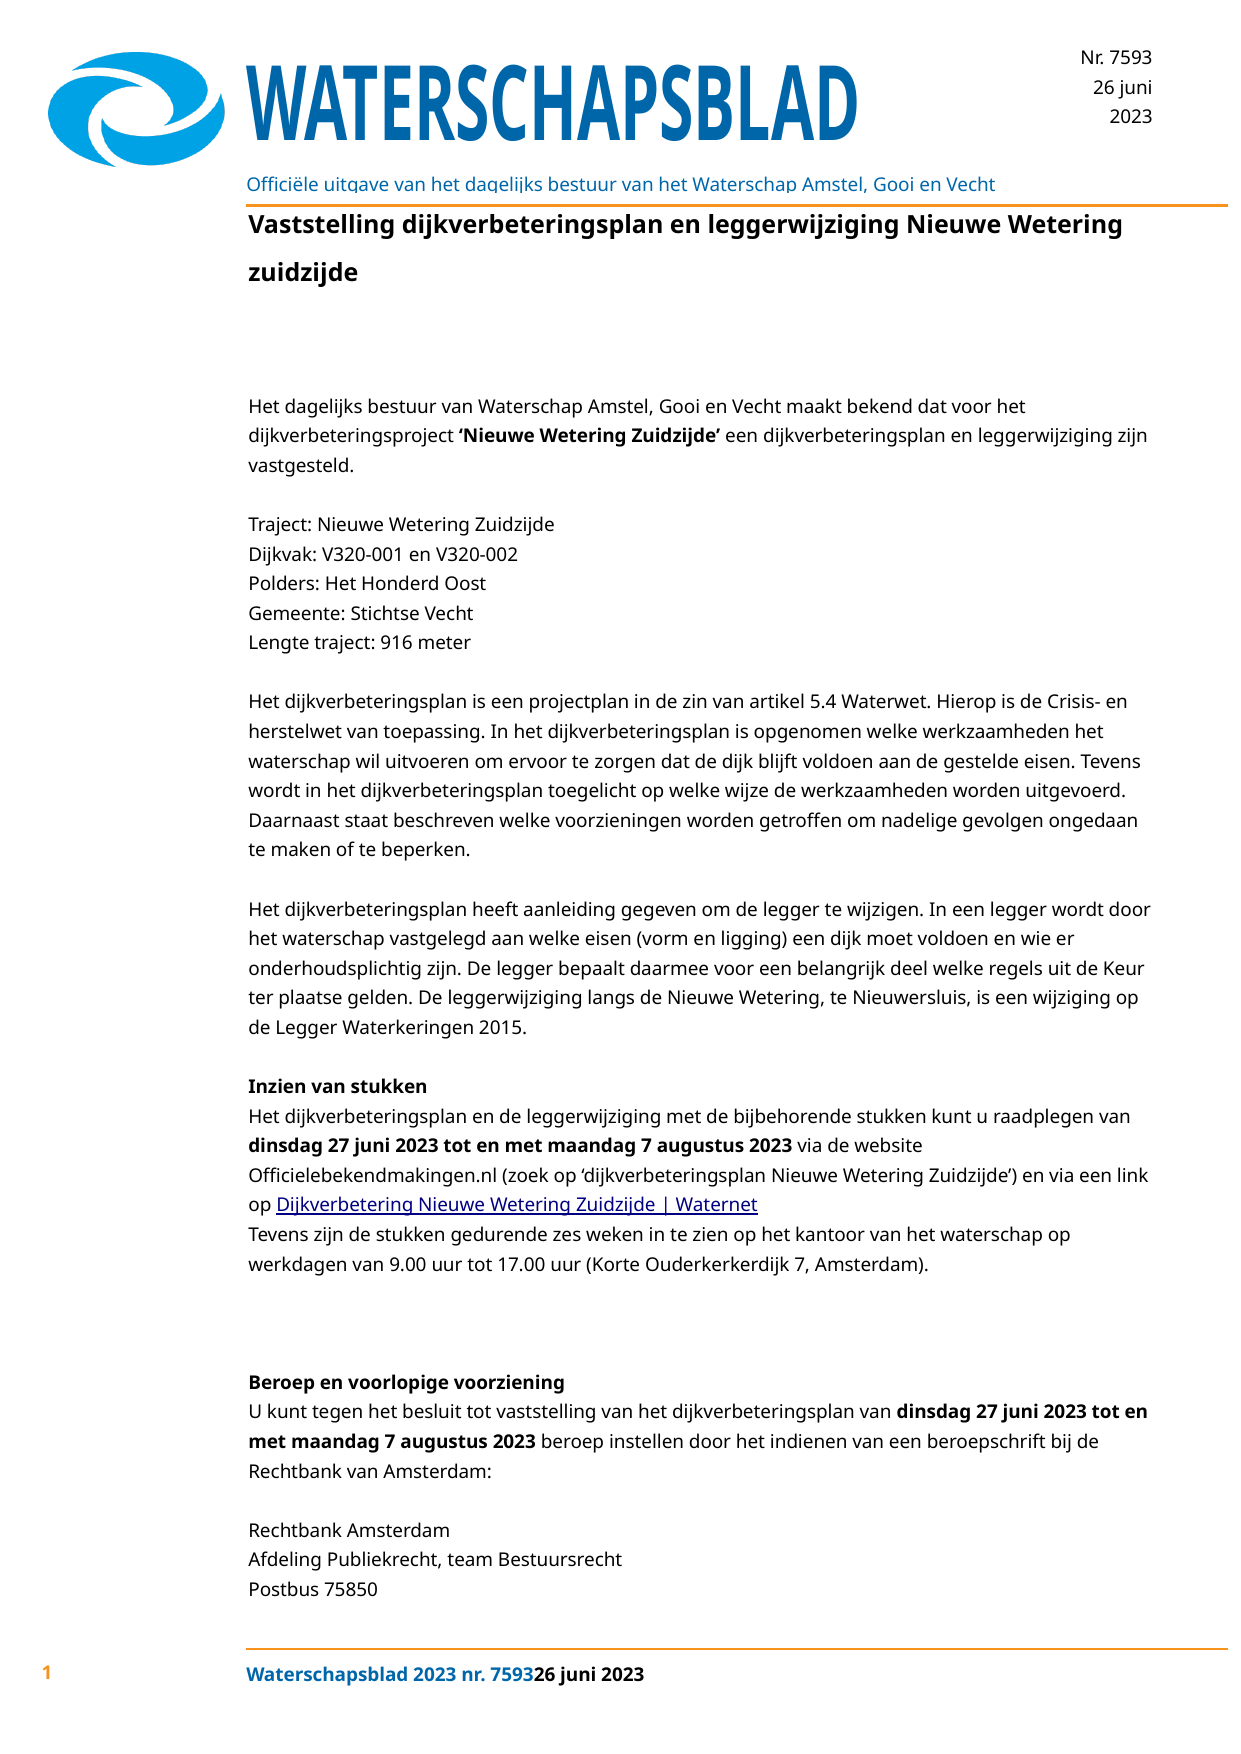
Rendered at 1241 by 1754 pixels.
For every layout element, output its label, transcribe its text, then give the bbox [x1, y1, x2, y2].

text Postbus 75850 [248, 1576, 1152, 1602]
text Het dijkverbeteringsplan is een projectplan in de zin van artikel 5.4 Waterwet. Hierop is de Crisis- en herstelwet van toepassing. In het dijkverbeteringsplan is opgenomen welke werkzaamheden het waterschap wil uitvoeren om ervoor te zorgen dat de dijk blijft voldoen aan de gestelde eisen. Tevens wordt in het dijkverbeteringsplan toegelicht op welke wijze de werkzaamheden worden uitgevoerd. Daarnaast staat beschreven welke voorzieningen worden getroffen om nadelige gevolgen ongedaan te maken of te beperken. [248, 689, 1152, 862]
text Afdeling Publiekrecht, team Bestuursrecht [248, 1547, 1152, 1572]
text Tevens zijn de stukken gedurende zes weken in te zien op het kantoor van het waterschap op werkdagen van 9.00 uur tot 17.00 uur (Korte Ouderkerkerdijk 7, Amsterdam). [248, 1221, 1152, 1277]
text Het dijkverbeteringsplan en de leggerwijziging met de bijbehorende stukken kunt u raadplegen van dinsdag 27 juni 2023 tot en met maandag 7 augustus 2023 via de website Officielebekendmakingen.nl (zoek op ‘dijkverbeteringsplan Nieuwe Wetering Zuidzijde’) en via een link op Dijkverbetering Nieuwe Wetering Zuidzijde | Waternet [248, 1103, 1152, 1217]
text Rechtbank Amsterdam [248, 1517, 1152, 1543]
text Dijkvak: V320-001 en V320-002 [248, 541, 1152, 567]
text Lengte traject: 916 meter [248, 629, 1152, 655]
text Polders: Het Honderd Oost [248, 570, 1152, 596]
text Gemeente: Stichtse Vecht [248, 600, 1152, 626]
text Traject: Nieuwe Wetering Zuidzijde [248, 511, 1152, 537]
text Het dijkverbeteringsplan heeft aanleiding gegeven om de legger te wijzigen. In een legger wordt door het waterschap vastgelegd aan welke eisen (vorm en ligging) een dijk moet voldoen en wie er onderhoudsplichtig zijn. De legger bepaalt daarmee voor een belangrijk deel welke regels uit de Keur ter plaatse gelden. De leggerwijziging langs de Nieuwe Wetering, te Nieuwersluis, is een wijziging op de Legger Waterkeringen 2015. [248, 896, 1152, 1040]
text Vaststelling dijkverbeteringsplan en leggerwijziging Nieuwe Wetering zuidzijde [248, 207, 1152, 288]
text Het dagelijks bestuur van Waterschap Amstel, Gooi en Vecht maakt bekend dat voor het dijkverbeteringsproject ‘Nieuwe Wetering Zuidzijde’ een dijkverbeteringsplan en leggerwijziging zijn vastgesteld. [248, 393, 1152, 478]
text Beroep en voorlopige voorziening [248, 1369, 1152, 1395]
text U kunt tegen het besluit tot vaststelling van het dijkverbeteringsplan van dinsdag 27 juni 2023 tot en met maandag 7 augustus 2023 beroep instellen door het indienen van een beroepschrift bij de Rechtbank van Amsterdam: [248, 1399, 1152, 1484]
text Inzien van stukken [248, 1073, 1152, 1099]
picture [41, 47, 231, 172]
